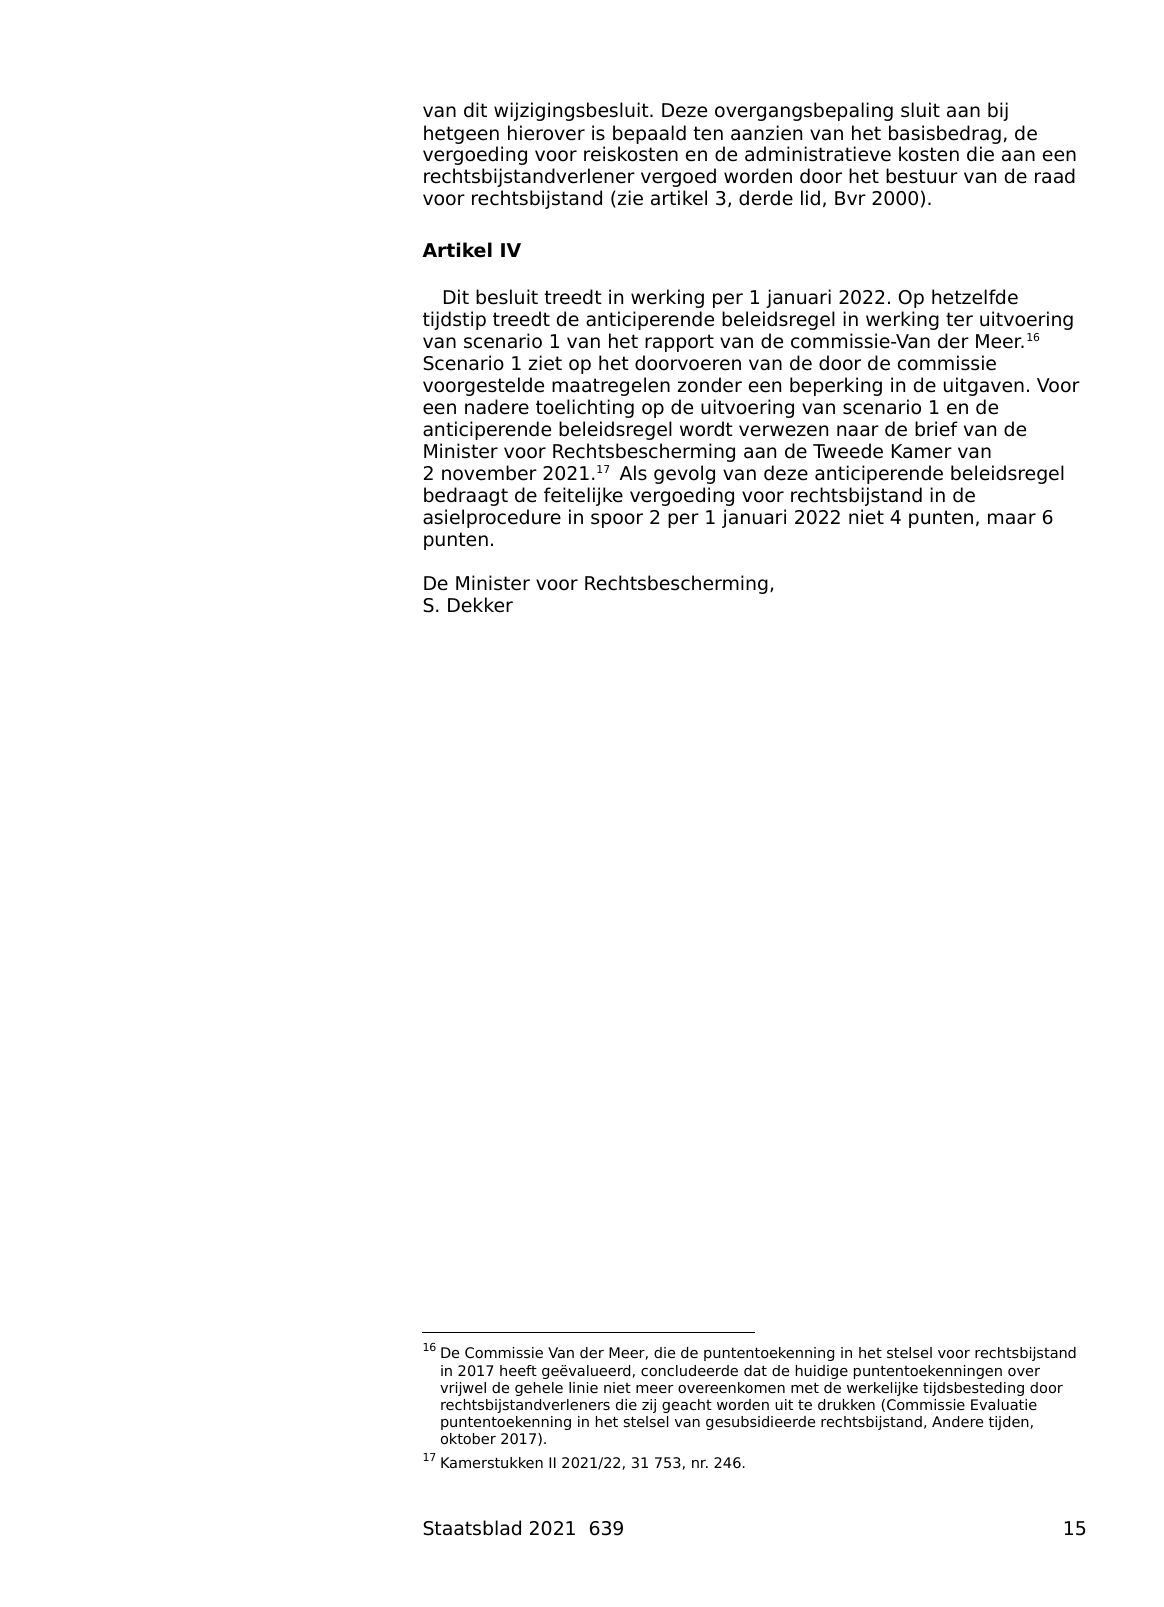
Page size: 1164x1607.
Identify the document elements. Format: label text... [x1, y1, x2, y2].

text De Minister voor Rechtsbescherming, S. Dekker [422, 573, 1087, 617]
text van dit wijzigingsbesluit. Deze overgangsbepaling sluit aan bij hetgeen hierover is bepaald ten aanzien van het basisbedrag, de vergoeding voor reiskosten en de administratieve kosten die aan een rechtsbijstandverlener vergoed worden door het bestuur van de raad voor rechtsbijstand (zie artikel 3, derde lid, Bvr 2000). [422, 100, 1087, 210]
subtitle Artikel IV [422, 240, 1087, 262]
text Kamerstukken II 2021/22, 31 753, nr. 246. [422, 1451, 1087, 1473]
text Dit besluit treedt in werking per 1 januari 2022. Op hetzelfde tijdstip treedt de anticiperende beleidsregel in werking ter uitvoering van scenario 1 van het rapport van de commissie-Van der Meer. Scenario 1 ziet op het doorvoeren van de door de commissie voorgestelde maatregelen zonder een beperking in de uitgaven. Voor een nadere toelichting op de uitvoering van scenario 1 en de anticiperende beleidsregel wordt verwezen naar de brief van de Minister voor Rechtsbescherming aan de Tweede Kamer van 2 november 2021. Als gevolg van deze anticiperende beleidsregel bedraagt de feitelijke vergoeding voor rechtsbijstand in de asielprocedure in spoor 2 per 1 januari 2022 niet 4 punten, maar 6 punten. [422, 287, 1087, 551]
text De Commissie Van der Meer, die de puntentoekenning in het stelsel voor rechtsbijstand in 2017 heeft geëvalueerd, concludeerde dat de huidige puntentoekenningen over vrijwel de gehele linie niet meer overeenkomen met de werkelijke tijdsbesteding door rechtsbijstandverleners die zij geacht worden uit te drukken (Commissie Evaluatie puntentoekenning in het stelsel van gesubsidieerde rechtsbijstand, Andere tijden, oktober 2017). [422, 1341, 1087, 1448]
